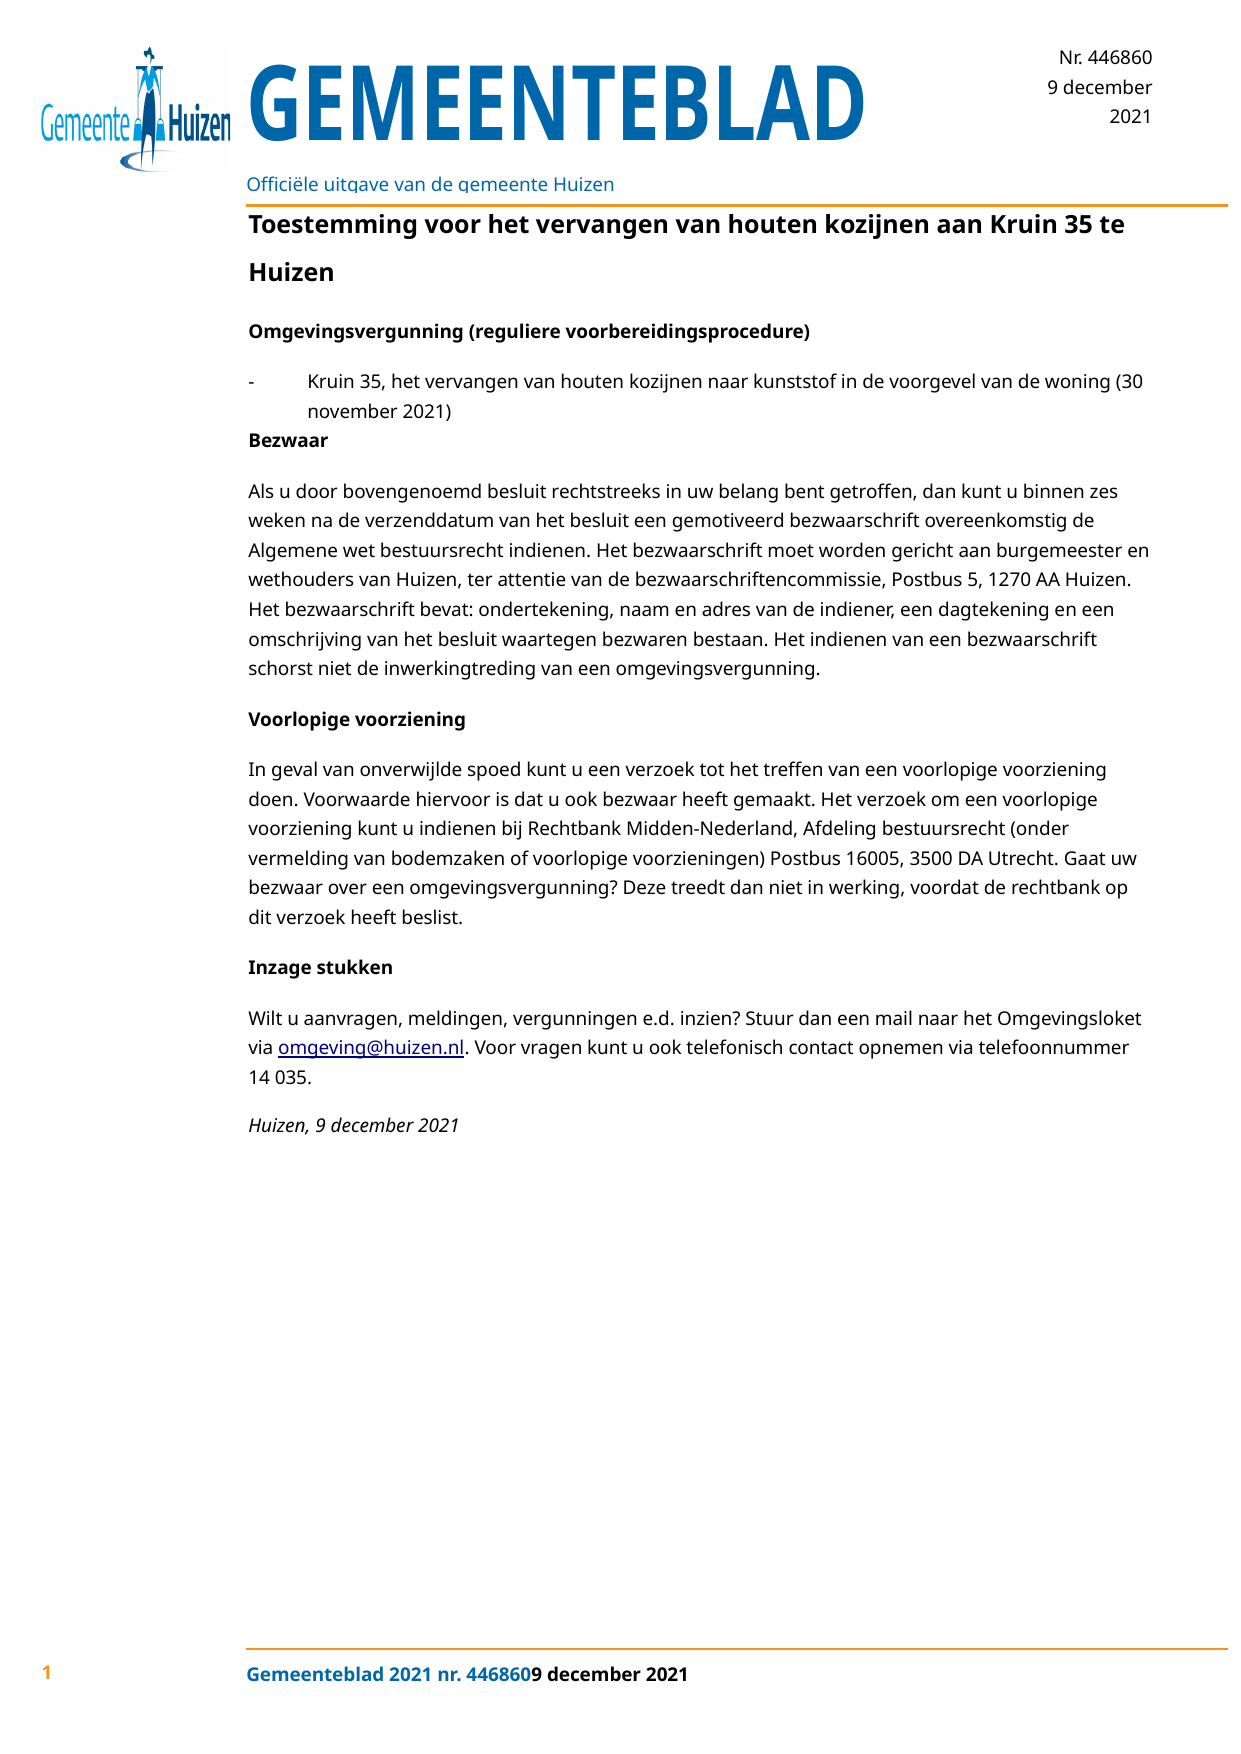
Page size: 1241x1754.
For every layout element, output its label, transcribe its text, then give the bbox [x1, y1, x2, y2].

text Voorlopige voorziening [248, 706, 1152, 732]
text Inzage stukken [248, 954, 1152, 980]
text In geval van onverwijlde spoed kunt u een verzoek tot het treffen van een voorlopige voorziening doen. Voorwaarde hiervoor is dat u ook bezwaar heeft gemaakt. Het verzoek om een voorlopige voorziening kunt u indienen bij Rechtbank Midden-Nederland, Afdeling bestuursrecht (onder vermelding van bodemzaken of voorlopige voorzieningen) Postbus 16005, 3500 DA Utrecht. Gaat uw bezwaar over een omgevingsvergunning? Deze treedt dan niet in werking, voordat de rechtbank op dit verzoek heeft beslist. [248, 756, 1152, 930]
text Toestemming voor het vervangen van houten kozijnen aan Kruin 35 te Huizen [248, 207, 1152, 288]
text Wilt u aanvragen, meldingen, vergunningen e.d. inzien? Stuur dan een mail naar het Omgevingsloket via omgeving@huizen.nl. Voor vragen kunt u ook telefonisch contact opnemen via telefoonnummer 14 035. [248, 1005, 1152, 1090]
text Omgevingsvergunning (reguliere voorbereidingsprocedure) [248, 318, 1152, 344]
picture [41, 47, 231, 172]
text Bezwaar [248, 427, 1152, 453]
text Als u door bovengenoemd besluit rechtstreeks in uw belang bent getroffen, dan kunt u binnen zes weken na de verzenddatum van het besluit een gemotiveerd bezwaarschrift overeenkomstig de Algemene wet bestuursrecht indienen. Het bezwaarschrift moet worden gericht aan burgemeester en wethouders van Huizen, ter attentie van de bezwaarschriftencommissie, Postbus 5, 1270 AA Huizen. Het bezwaarschrift bevat: ondertekening, naam en adres van de indiener, een dagtekening en een omschrijving van het besluit waartegen bezwaren bestaan. Het indienen van een bezwaarschrift schorst niet de inwerkingtreding van een omgevingsvergunning. [248, 478, 1152, 681]
text Huizen, 9 december 2021 [248, 1112, 1152, 1138]
list Kruin 35, het vervangen van houten kozijnen naar kunststof in de voorgevel van de woning (30 november 2021) [248, 368, 1152, 424]
